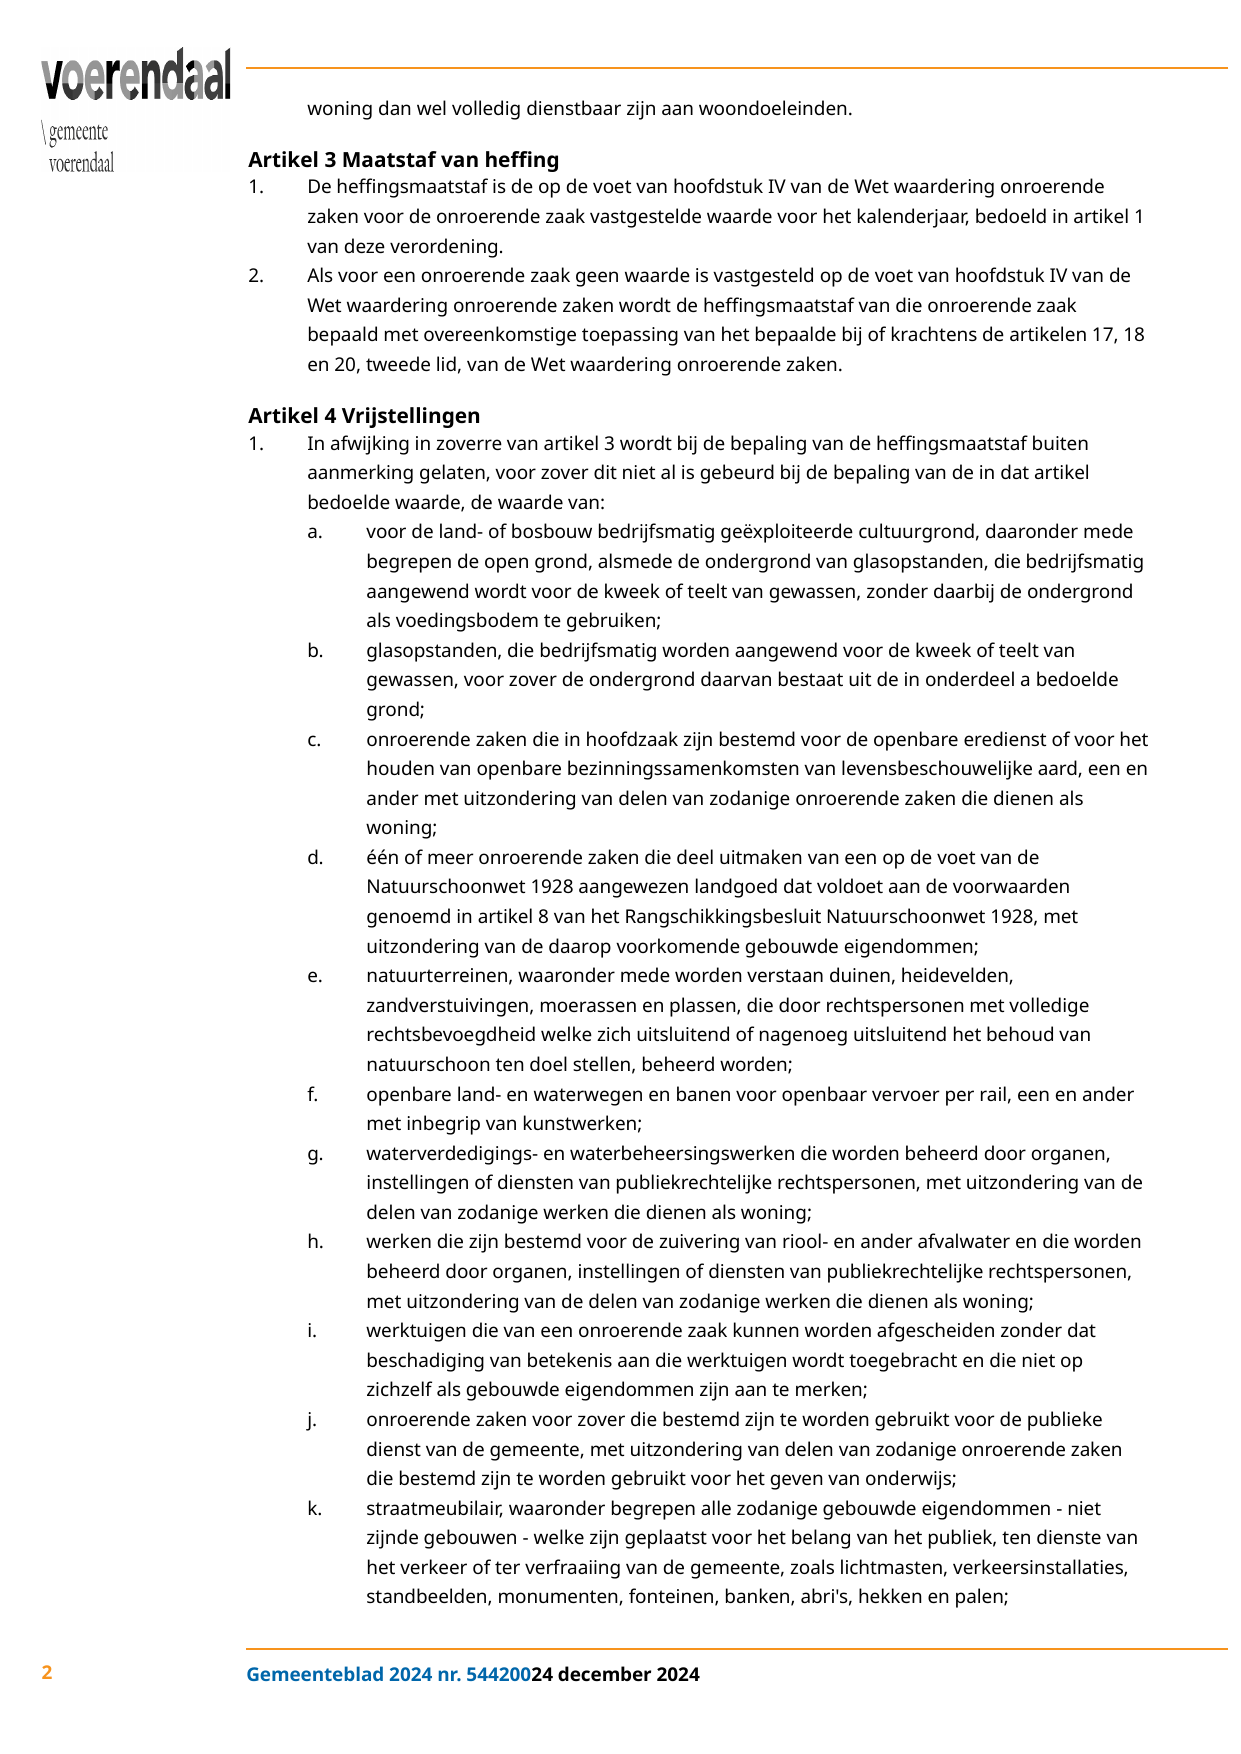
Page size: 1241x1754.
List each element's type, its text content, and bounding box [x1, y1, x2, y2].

list Als voor een onroerende zaak geen waarde is vastgesteld op de voet van hoofdstuk IV van de Wet waardering onroerende zaken wordt de heffingsmaatstaf van die onroerende zaak bepaald met overeenkomstige toepassing van het bepaalde bij of krachtens de artikelen 17, 18 en 20, tweede lid, van de Wet waardering onroerende zaken. [248, 262, 1152, 377]
list waterverdedigings- en waterbeheersingswerken die worden beheerd door organen, instellingen of diensten van publiekrechtelijke rechtspersonen, met uitzondering van de delen van zodanige werken die dienen als woning; [307, 1140, 1152, 1225]
picture [41, 47, 231, 172]
text Artikel 4 Vrijstellingen [248, 402, 1152, 430]
list werken die zijn bestemd voor de zuivering van riool- en ander afvalwater en die worden beheerd door organen, instellingen of diensten van publiekrechtelijke rechtspersonen, met uitzondering van de delen van zodanige werken die dienen als woning; [307, 1229, 1152, 1314]
list natuurterreinen, waaronder mede worden verstaan duinen, heidevelden, zandverstuivingen, moerassen en plassen, die door rechtspersonen met volledige rechtsbevoegdheid welke zich uitsluitend of nagenoeg uitsluitend het behoud van natuurschoon ten doel stellen, beheerd worden; [307, 962, 1152, 1077]
list één of meer onroerende zaken die deel uitmaken van een op de voet van de Natuurschoonwet 1928 aangewezen landgoed dat voldoet aan de voorwaarden genoemd in artikel 8 van het Rangschikkingsbesluit Natuurschoonwet 1928, met uitzondering van de daarop voorkomende gebouwde eigendommen; [307, 844, 1152, 959]
list In afwijking in zoverre van artikel 3 wordt bij de bepaling van de heffingsmaatstaf buiten aanmerking gelaten, voor zover dit niet al is gebeurd bij de bepaling van de in dat artikel bedoelde waarde, de waarde van: [248, 430, 1152, 515]
list glasopstanden, die bedrijfsmatig worden aangewend voor de kweek of teelt van gewassen, voor zover de ondergrond daarvan bestaat uit de in onderdeel a bedoelde grond; [307, 637, 1152, 722]
list werktuigen die van een onroerende zaak kunnen worden afgescheiden zonder dat beschadiging van betekenis aan die werktuigen wordt toegebracht en die niet op zichzelf als gebouwde eigendommen zijn aan te merken; [307, 1317, 1152, 1402]
list onroerende zaken voor zover die bestemd zijn te worden gebruikt voor de publieke dienst van de gemeente, met uitzondering van delen van zodanige onroerende zaken die bestemd zijn te worden gebruikt voor het geven van onderwijs; [307, 1406, 1152, 1491]
list openbare land- en waterwegen en banen voor openbaar vervoer per rail, een en ander met inbegrip van kunstwerken; [307, 1081, 1152, 1136]
list woning dan wel volledig dienstbaar zijn aan woondoeleinden. [248, 95, 1152, 121]
list De heffingsmaatstaf is de op de voet van hoofdstuk IV van de Wet waardering onroerende zaken voor de onroerende zaak vastgestelde waarde voor het kalenderjaar, bedoeld in artikel 1 van deze verordening. [248, 174, 1152, 258]
text Artikel 3 Maatstaf van heffing [248, 145, 1152, 174]
list voor de land- of bosbouw bedrijfsmatig geëxploiteerde cultuurgrond, daaronder mede begrepen de open grond, alsmede de ondergrond van glasopstanden, die bedrijfsmatig aangewend wordt voor de kweek of teelt van gewassen, zonder daarbij de ondergrond als voedingsbodem te gebruiken; [307, 519, 1152, 633]
list onroerende zaken die in hoofdzaak zijn bestemd voor de openbare eredienst of voor het houden van openbare bezinningssamenkomsten van levensbeschouwelijke aard, een en ander met uitzondering van delen van zodanige onroerende zaken die dienen als woning; [307, 726, 1152, 840]
list straatmeubilair, waaronder begrepen alle zodanige gebouwde eigendommen - niet zijnde gebouwen - welke zijn geplaatst voor het belang van het publiek, ten dienste van het verkeer of ter verfraaiing van de gemeente, zoals lichtmasten, verkeersinstallaties, standbeelden, monumenten, fonteinen, banken, abri's, hekken en palen; [307, 1495, 1152, 1609]
